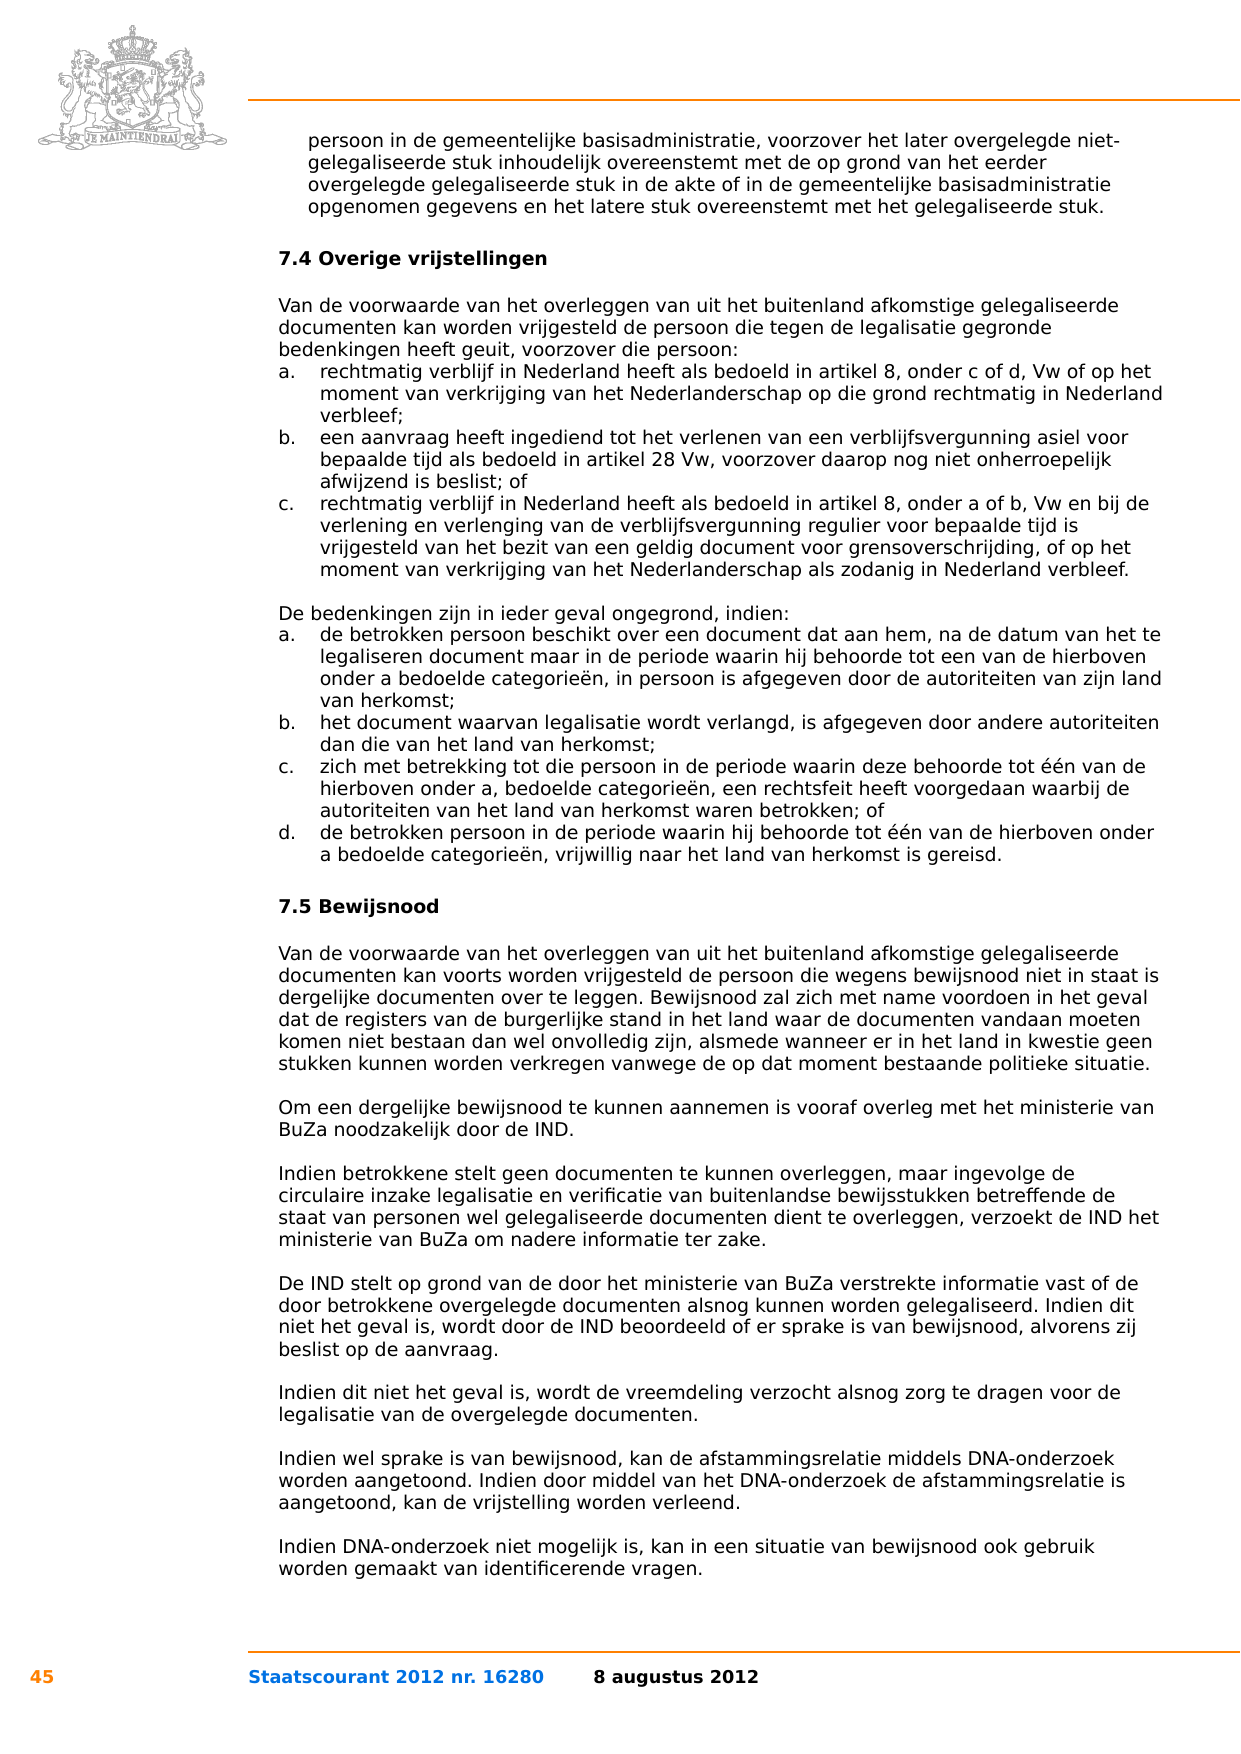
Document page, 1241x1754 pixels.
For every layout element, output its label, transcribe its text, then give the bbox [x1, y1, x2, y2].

text persoon in de gemeentelijke basisadministratie, voorzover het later overgelegde niet-gelegaliseerde stuk inhoudelijk overeenstemt met de op grond van het eerder overgelegde gelegaliseerde stuk in de akte of in de gemeentelijke basisadministratie opgenomen gegevens en het latere stuk overeenstemt met het gelegaliseerde stuk. [278, 130, 1163, 218]
text b. een aanvraag heeft ingediend tot het verlenen van een verblijfsvergunning asiel voor bepaalde tijd als bedoeld in artikel 28 Vw, voorzover daarop nog niet onherroepelijk afwijzend is beslist; of [278, 427, 1163, 493]
text Indien betrokkene stelt geen documenten te kunnen overleggen, maar ingevolge de circulaire inzake legalisatie en verificatie van buitenlandse bewijsstukken betreffende de staat van personen wel gelegaliseerde documenten dient te overleggen, verzoekt de IND het ministerie van BuZa om nadere informatie ter zake. [278, 1163, 1163, 1251]
subtitle 7.5 Bewijsnood [278, 896, 1163, 918]
text Indien wel sprake is van bewijsnood, kan de afstammingsrelatie middels DNA-onderzoek worden aangetoond. Indien door middel van het DNA-onderzoek de afstammingsrelatie is aangetoond, kan de vrijstelling worden verleend. [278, 1448, 1163, 1514]
text Om een dergelijke bewijsnood te kunnen aannemen is vooraf overleg met het ministerie van BuZa noodzakelijk door de IND. [278, 1097, 1163, 1141]
text Van de voorwaarde van het overleggen van uit het buitenland afkomstige gelegaliseerde documenten kan voorts worden vrijgesteld de persoon die wegens bewijsnood niet in staat is dergelijke documenten over te leggen. Bewijsnood zal zich met name voordoen in het geval dat de registers van de burgerlijke stand in het land waar de documenten vandaan moeten komen niet bestaan dan wel onvolledig zijn, alsmede wanneer er in het land in kwestie geen stukken kunnen worden verkregen vanwege de op dat moment bestaande politieke situatie. [278, 943, 1163, 1075]
picture [38, 25, 227, 150]
text Van de voorwaarde van het overleggen van uit het buitenland afkomstige gelegaliseerde documenten kan worden vrijgesteld de persoon die tegen de legalisatie gegronde bedenkingen heeft geuit, voorzover die persoon: [278, 295, 1163, 361]
text d. de betrokken persoon in de periode waarin hij behoorde tot één van de hierboven onder a bedoelde categorieën, vrijwillig naar het land van herkomst is gereisd. [278, 822, 1163, 866]
text Indien DNA-onderzoek niet mogelijk is, kan in een situatie van bewijsnood ook gebruik worden gemaakt van identificerende vragen. [278, 1536, 1163, 1580]
text c. zich met betrekking tot die persoon in de periode waarin deze behoorde tot één van de hierboven onder a, bedoelde categorieën, een rechtsfeit heeft voorgedaan waarbij de autoriteiten van het land van herkomst waren betrokken; of [278, 756, 1163, 822]
text c. rechtmatig verblijf in Nederland heeft als bedoeld in artikel 8, onder a of b, Vw en bij de verlening en verlenging van de verblijfsvergunning regulier voor bepaalde tijd is vrijgesteld van het bezit van een geldig document voor grensoverschrijding, of op het moment van verkrijging van het Nederlanderschap als zodanig in Nederland verbleef. [278, 493, 1163, 581]
text a. rechtmatig verblijf in Nederland heeft als bedoeld in artikel 8, onder c of d, Vw of op het moment van verkrijging van het Nederlanderschap op die grond rechtmatig in Nederland verbleef; [278, 361, 1163, 427]
text b. het document waarvan legalisatie wordt verlangd, is afgegeven door andere autoriteiten dan die van het land van herkomst; [278, 712, 1163, 756]
subtitle 7.4 Overige vrijstellingen [278, 248, 1163, 270]
text De IND stelt op grond van de door het ministerie van BuZa verstrekte informatie vast of de door betrokkene overgelegde documenten alsnog kunnen worden gelegaliseerd. Indien dit niet het geval is, wordt door de IND beoordeeld of er sprake is van bewijsnood, alvorens zij beslist op de aanvraag. [278, 1272, 1163, 1360]
text De bedenkingen zijn in ieder geval ongegrond, indien: [278, 602, 1163, 624]
text a. de betrokken persoon beschikt over een document dat aan hem, na de datum van het te legaliseren document maar in de periode waarin hij behoorde tot een van de hierboven onder a bedoelde categorieën, in persoon is afgegeven door de autoriteiten van zijn land van herkomst; [278, 624, 1163, 712]
text Indien dit niet het geval is, wordt de vreemdeling verzocht alsnog zorg te dragen voor de legalisatie van de overgelegde documenten. [278, 1382, 1163, 1426]
